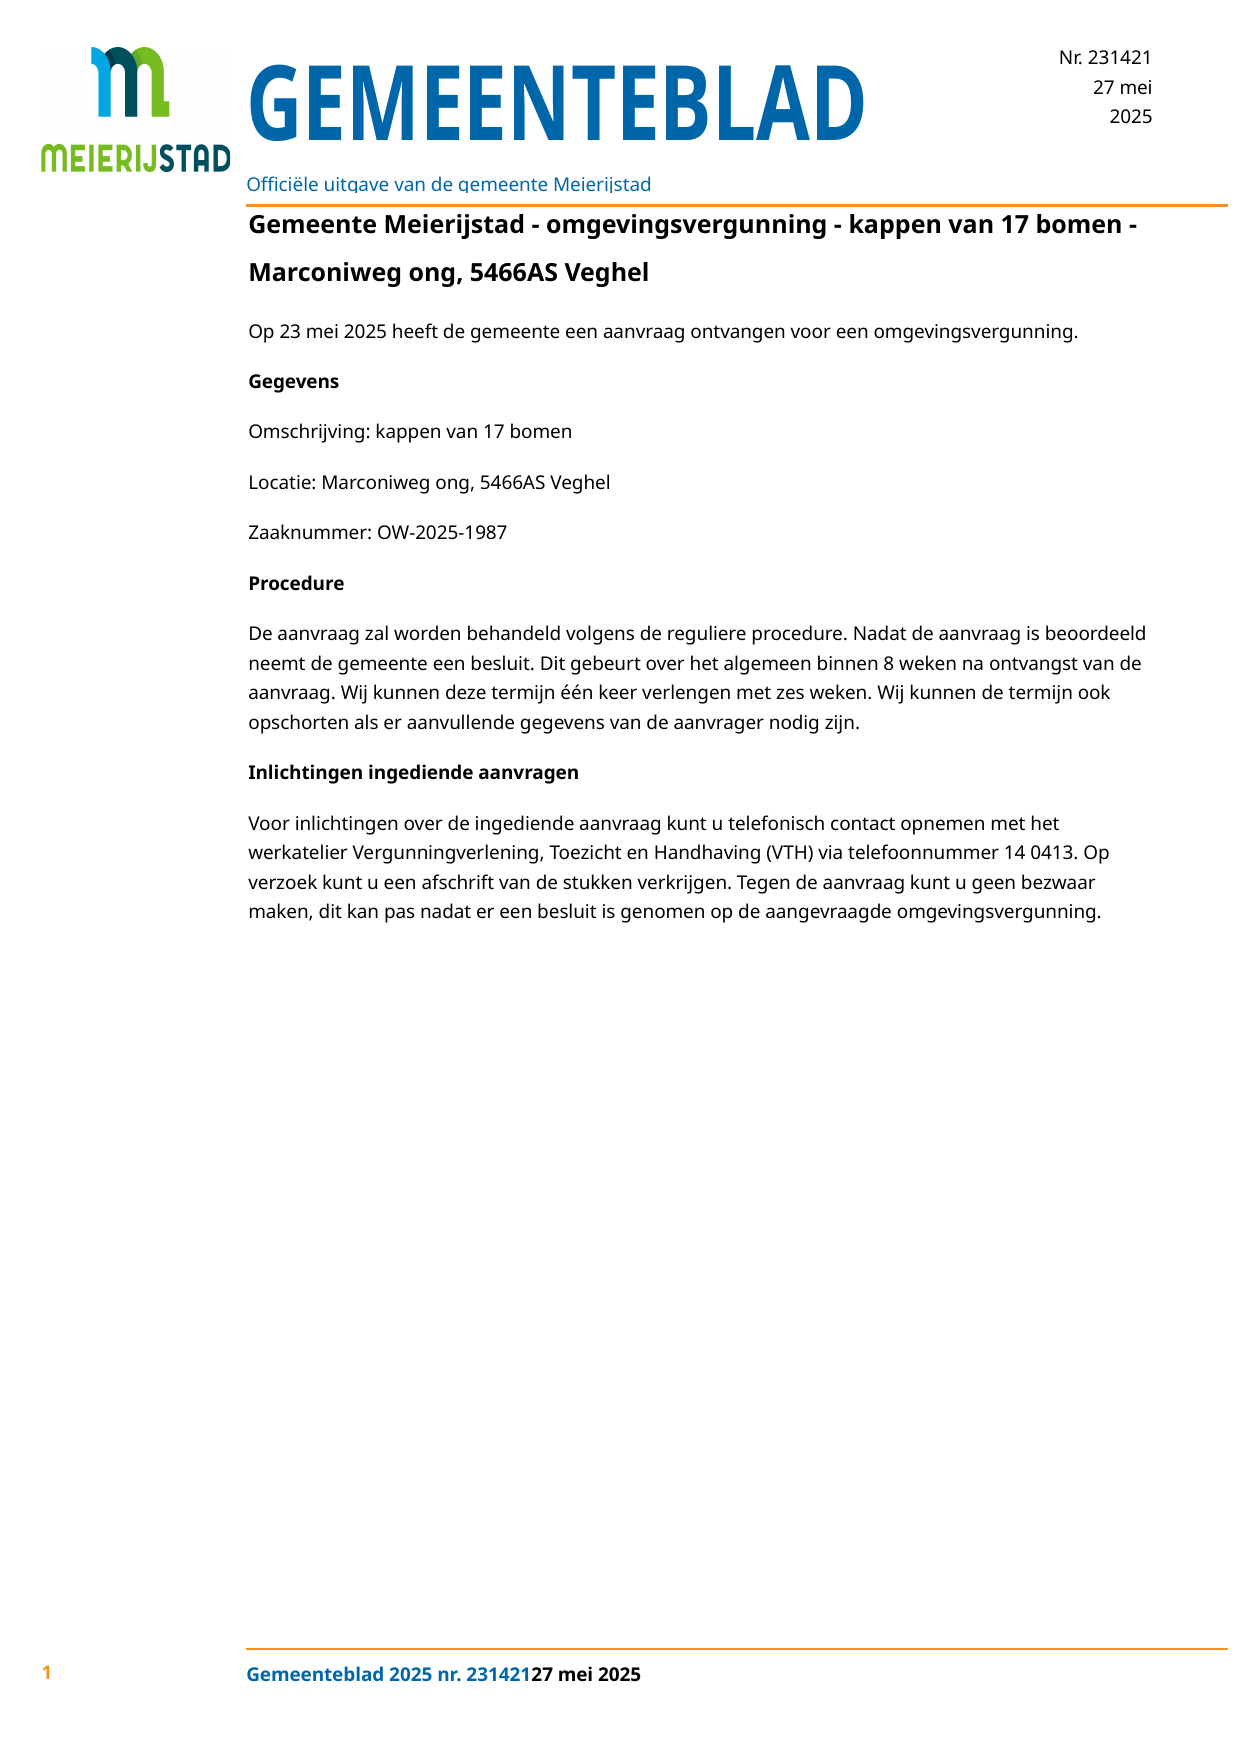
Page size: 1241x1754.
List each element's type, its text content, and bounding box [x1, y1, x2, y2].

text Gegevens [248, 368, 1152, 394]
text Locatie: Marconiweg ong, 5466AS Veghel [248, 469, 1152, 495]
text Omschrijving: kappen van 17 bomen [248, 419, 1152, 444]
text Procedure [248, 570, 1152, 596]
text Inlichtingen ingediende aanvragen [248, 759, 1152, 785]
text De aanvraag zal worden behandeld volgens de reguliere procedure. Nadat de aanvraag is beoordeeld neemt de gemeente een besluit. Dit gebeurt over het algemeen binnen 8 weken na ontvangst van de aanvraag. Wij kunnen deze termijn één keer verlengen met zes weken. Wij kunnen de termijn ook opschorten als er aanvullende gegevens van de aanvrager nodig zijn. [248, 620, 1152, 735]
picture [41, 47, 231, 172]
text Voor inlichtingen over de ingediende aanvraag kunt u telefonisch contact opnemen met het werkatelier Vergunningverlening, Toezicht en Handhaving (VTH) via telefoonnummer 14 0413. Op verzoek kunt u een afschrift van de stukken verkrijgen. Tegen de aanvraag kunt u geen bezwaar maken, dit kan pas nadat er een besluit is genomen op de aangevraagde omgevingsvergunning. [248, 810, 1152, 924]
text Op 23 mei 2025 heeft de gemeente een aanvraag ontvangen voor een omgevingsvergunning. [248, 318, 1152, 344]
text Gemeente Meierijstad - omgevingsvergunning - kappen van 17 bomen - Marconiweg ong, 5466AS Veghel [248, 207, 1152, 288]
text Zaaknummer: OW-2025-1987 [248, 519, 1152, 545]
